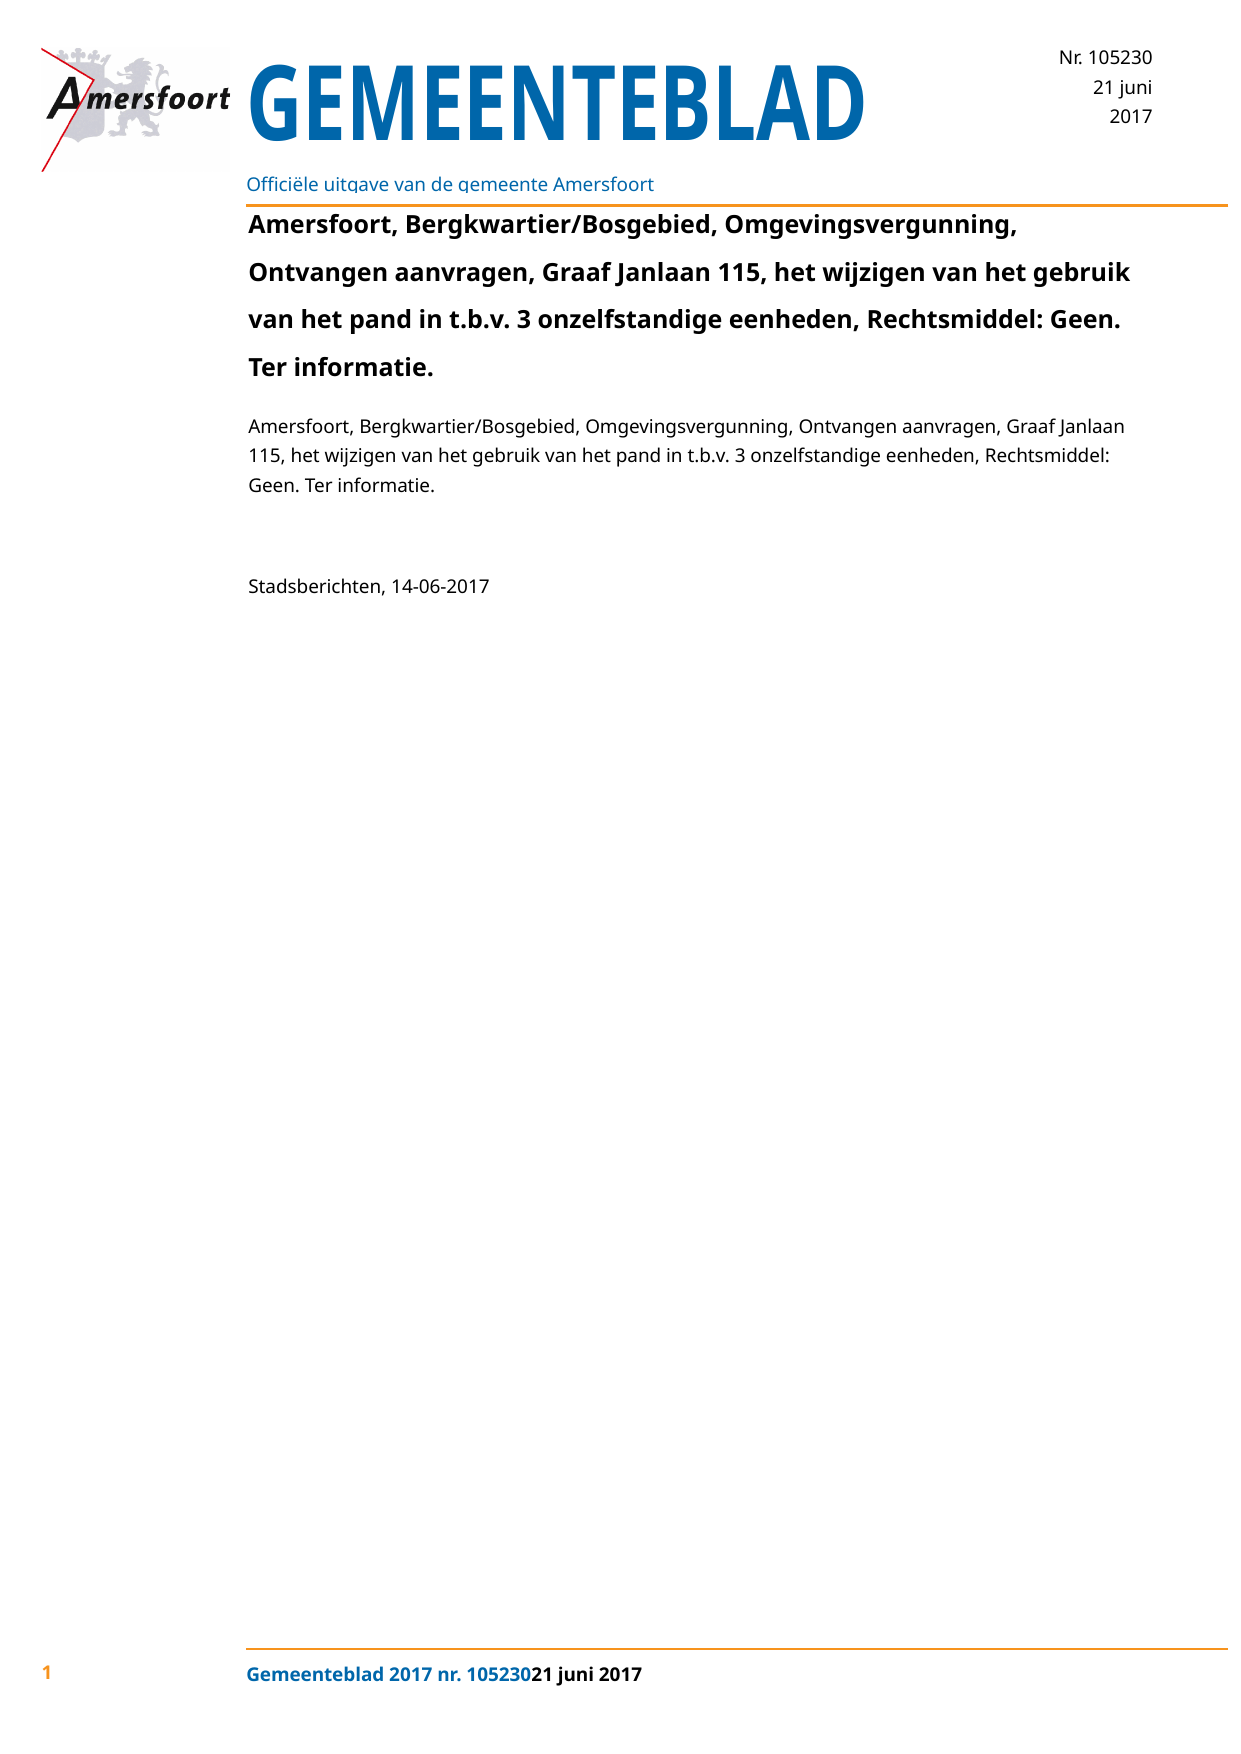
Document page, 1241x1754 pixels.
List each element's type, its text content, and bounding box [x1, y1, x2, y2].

picture [41, 47, 231, 172]
text Stadsberichten, 14-06-2017 [248, 573, 1152, 599]
text Amersfoort, Bergkwartier/Bosgebied, Omgevingsvergunning, Ontvangen aanvragen, Graaf Janlaan 115, het wijzigen van het gebruik van het pand in t.b.v. 3 onzelfstandige eenheden, Rechtsmiddel: Geen. Ter informatie. [248, 413, 1152, 498]
text Amersfoort, Bergkwartier/Bosgebied, Omgevingsvergunning, Ontvangen aanvragen, Graaf Janlaan 115, het wijzigen van het gebruik van het pand in t.b.v. 3 onzelfstandige eenheden, Rechtsmiddel: Geen. Ter informatie. [248, 207, 1152, 384]
